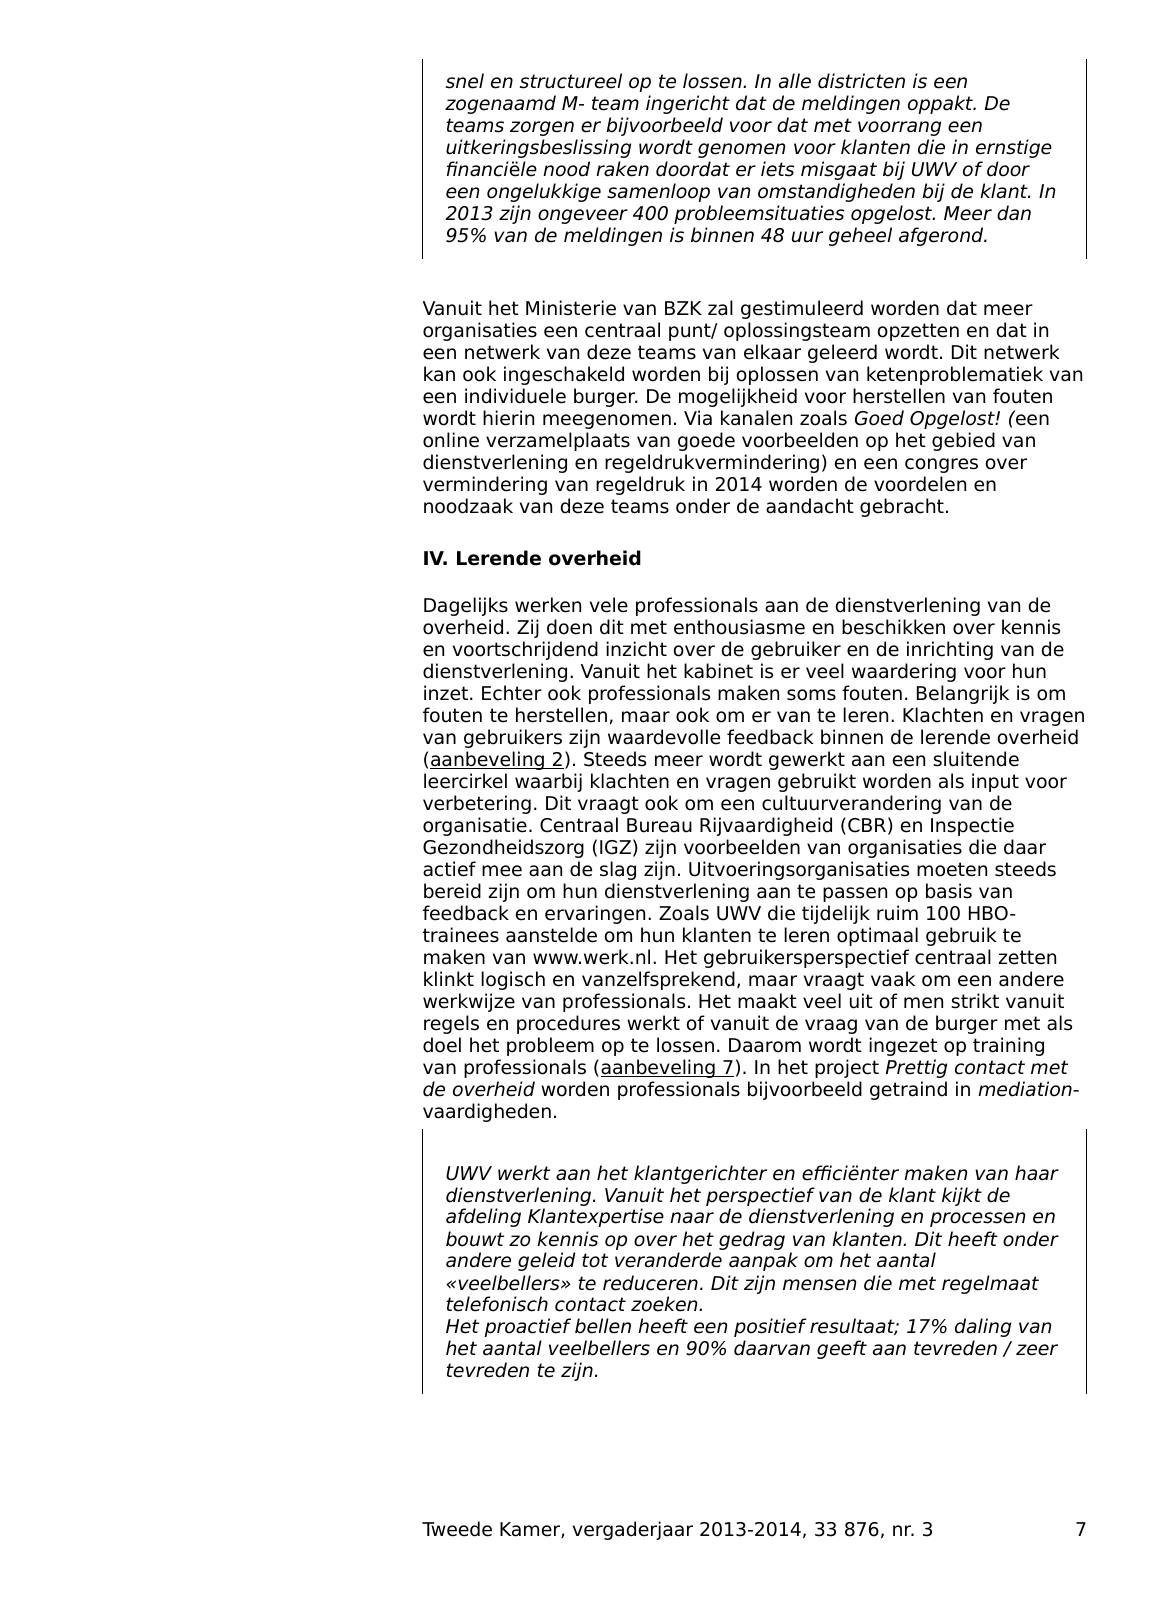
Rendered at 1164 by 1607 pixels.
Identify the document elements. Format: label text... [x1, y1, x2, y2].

table_header UWV werkt aan het klantgerichter en efficiënter maken van haar dienstverlening. Vanuit het perspectief van de klant kijkt de afdeling Klantexpertise naar de dienstverlening en processen en bouwt zo kennis op over het gedrag van klanten. Dit heeft onder andere geleid tot veranderde aanpak om het aantal «veelbellers» te reduceren. Dit zijn mensen die met regelmaat telefonisch contact zoeken. Het proactief bellen heeft een positief resultaat; 17% daling van het aantal veelbellers en 90% daarvan geeft aan tevreden / zeer tevreden te zijn. [423, 1129, 1086, 1394]
table_header snel en structureel op te lossen. In alle districten is een zogenaamd M- team ingericht dat de meldingen oppakt. De teams zorgen er bijvoorbeeld voor dat met voorrang een uitkeringsbeslissing wordt genomen voor klanten die in ernstige financiële nood raken doordat er iets misgaat bij UWV of door een ongelukkige samenloop van omstandigheden bij de klant. In 2013 zijn ongeveer 400 probleemsituaties opgelost. Meer dan 95% van de meldingen is binnen 48 uur geheel afgerond. [423, 59, 1086, 258]
text Dagelijks werken vele professionals aan de dienstverlening van de overheid. Zij doen dit met enthousiasme en beschikken over kennis en voortschrijdend inzicht over de gebruiker en de inrichting van de dienstverlening. Vanuit het kabinet is er veel waardering voor hun inzet. Echter ook professionals maken soms fouten. Belangrijk is om fouten te herstellen, maar ook om er van te leren. Klachten en vragen van gebruikers zijn waardevolle feedback binnen de lerende overheid (aanbeveling 2). Steeds meer wordt gewerkt aan een sluitende leercirkel waarbij klachten en vragen gebruikt worden als input voor verbetering. Dit vraagt ook om een cultuurverandering van de organisatie. Centraal Bureau Rijvaardigheid (CBR) en Inspectie Gezondheidszorg (IGZ) zijn voorbeelden van organisaties die daar actief mee aan de slag zijn. Uitvoeringsorganisaties moeten steeds bereid zijn om hun dienstverlening aan te passen op basis van feedback en ervaringen. Zoals UWV die tijdelijk ruim 100 HBO-trainees aanstelde om hun klanten te leren optimaal gebruik te maken van www.werk.nl. Het gebruikersperspectief centraal zetten klinkt logisch en vanzelfsprekend, maar vraagt vaak om een andere werkwijze van professionals. Het maakt veel uit of men strikt vanuit regels en procedures werkt of vanuit de vraag van de burger met als doel het probleem op te lossen. Daarom wordt ingezet op training van professionals (aanbeveling 7). In het project Prettig contact met de overheid worden professionals bijvoorbeeld getraind in mediation-vaardigheden. [422, 595, 1087, 1123]
subtitle IV. Lerende overheid [422, 548, 1087, 570]
text Vanuit het Ministerie van BZK zal gestimuleerd worden dat meer organisaties een centraal punt/ oplossingsteam opzetten en dat in een netwerk van deze teams van elkaar geleerd wordt. Dit netwerk kan ook ingeschakeld worden bij oplossen van ketenproblematiek van een individuele burger. De mogelijkheid voor herstellen van fouten wordt hierin meegenomen. Via kanalen zoals Goed Opgelost! (een online verzamelplaats van goede voorbeelden op het gebied van dienstverlening en regeldrukvermindering) en een congres over vermindering van regeldruk in 2014 worden de voordelen en noodzaak van deze teams onder de aandacht gebracht. [422, 298, 1087, 518]
